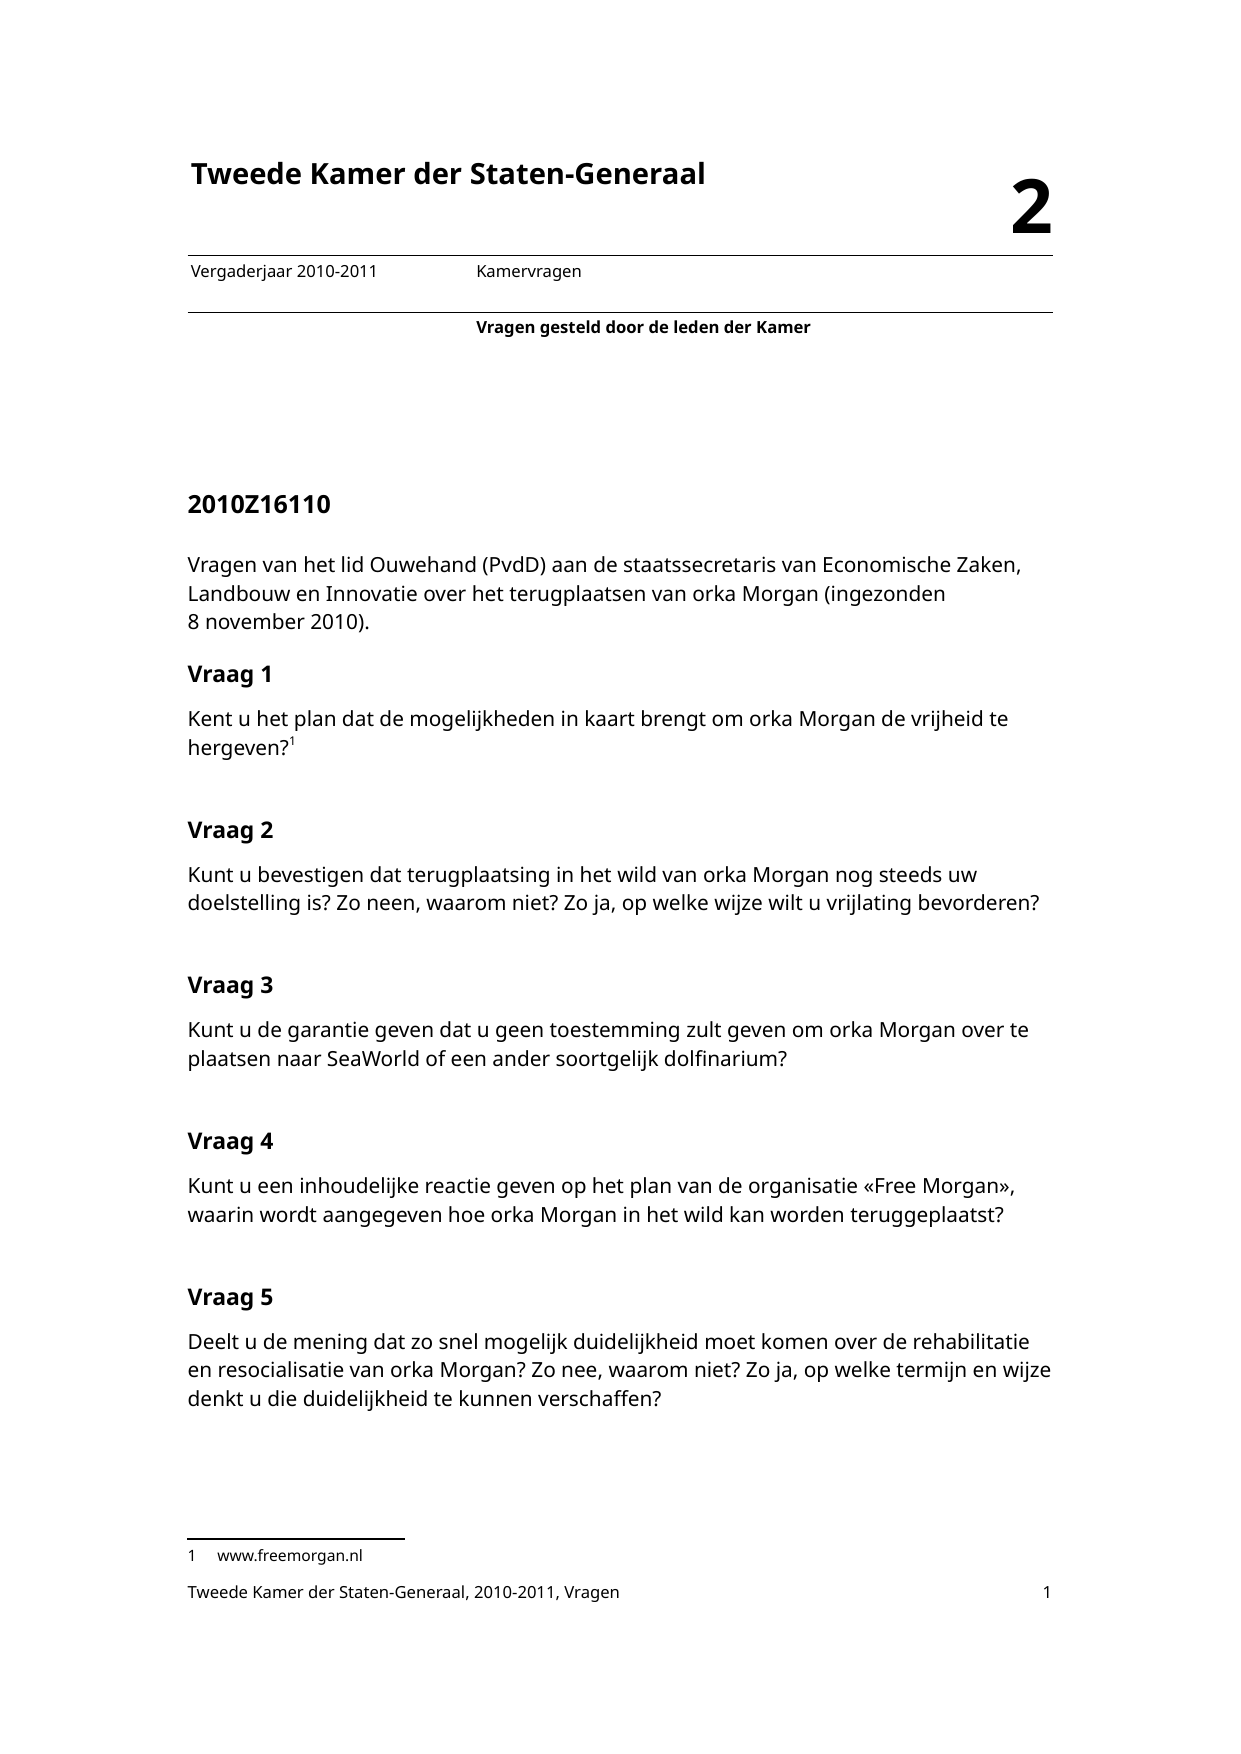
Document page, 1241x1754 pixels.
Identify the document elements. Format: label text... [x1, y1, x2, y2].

table_header Tweede Kamer der Staten-Generaal [188, 150, 879, 255]
table_header 2 [880, 150, 1053, 255]
text www.freemorgan.nl [187, 1538, 1053, 1566]
text 2010Z16110 [187, 487, 1053, 521]
text Kunt u een inhoudelijke reactie geven op het plan van de organisatie «Free Morgan», waarin wordt aangegeven hoe orka Morgan in het wild kan worden teruggeplaatst? [187, 1171, 1053, 1228]
table_cell [188, 313, 473, 339]
text Deelt u de mening dat zo snel mogelijk duidelijkheid moet komen over de rehabilitatie en resocialisatie van orka Morgan? Zo nee, waarom niet? Zo ja, op welke termijn en wijze denkt u die duidelijkheid te kunnen verschaffen? [187, 1327, 1053, 1412]
text Kunt u de garantie geven dat u geen toestemming zult geven om orka Morgan over te plaatsen naar SeaWorld of een ander soortgelijk dolfinarium? [187, 1016, 1053, 1072]
text Vragen van het lid Ouwehand (PvdD) aan de staatssecretaris van Economische Zaken, Landbouw en Innovatie over het terugplaatsen van orka Morgan (ingezonden 8 november 2010). [187, 550, 1053, 636]
table_cell Vragen gesteld door de leden der Kamer [473, 313, 1053, 339]
subtitle Vraag 3 [187, 969, 1053, 1001]
table_cell Kamervragen [473, 256, 1053, 312]
table_cell Vergaderjaar 2010-2011 [188, 256, 473, 312]
text Kunt u bevestigen dat terugplaatsing in het wild van orka Morgan nog steeds uw doelstelling is? Zo neen, waarom niet? Zo ja, op welke wijze wilt u vrijlating bevorderen? [187, 860, 1053, 917]
text Kent u het plan dat de mogelijkheden in kaart brengt om orka Morgan de vrijheid te hergeven? [187, 704, 1053, 761]
subtitle Vraag 4 [187, 1125, 1053, 1156]
subtitle Vraag 5 [187, 1281, 1053, 1312]
subtitle Vraag 2 [187, 814, 1053, 845]
subtitle Vraag 1 [187, 658, 1053, 689]
